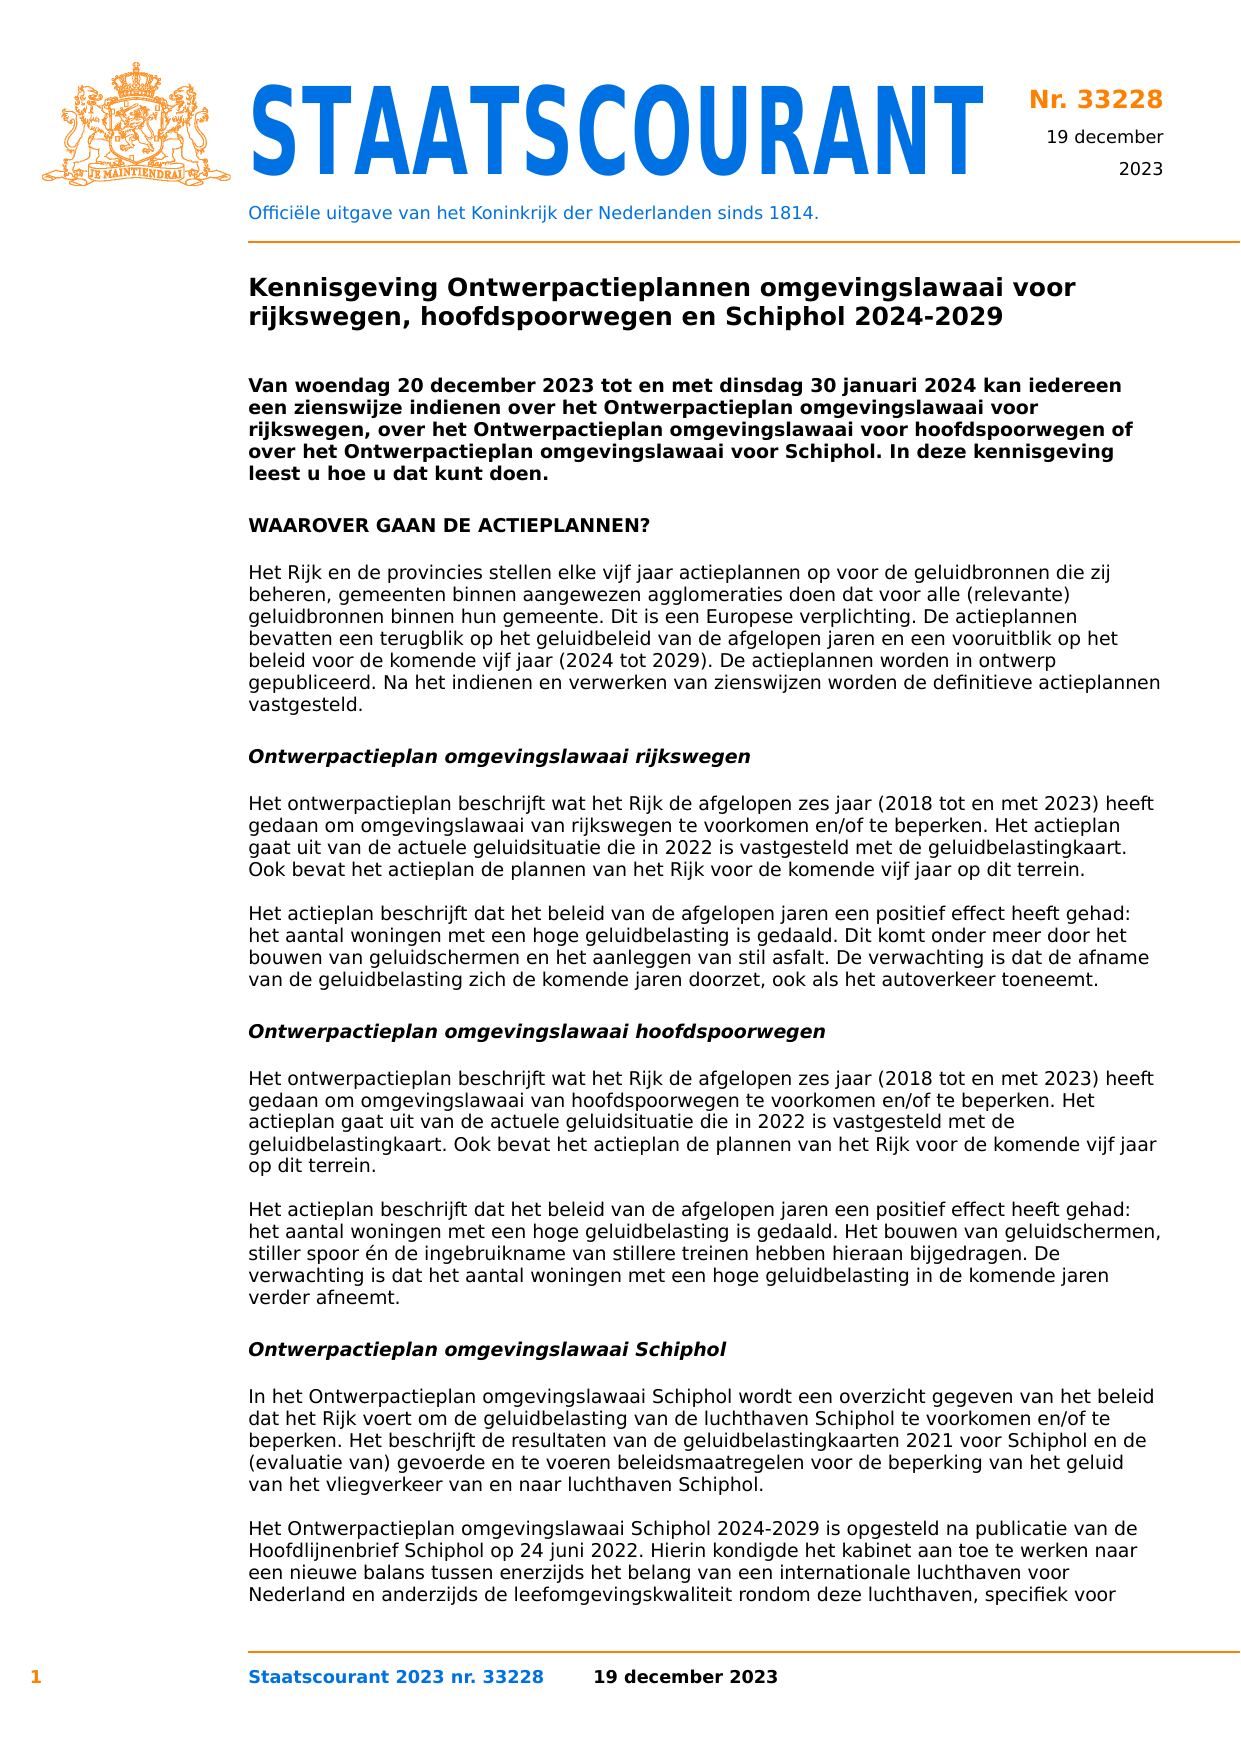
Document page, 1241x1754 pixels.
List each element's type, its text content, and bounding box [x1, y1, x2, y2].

text Het ontwerpactieplan beschrijft wat het Rijk de afgelopen zes jaar (2018 tot en met 2023) heeft gedaan om omgevingslawaai van hoofdspoorwegen te voorkomen en/of te beperken. Het actieplan gaat uit van de actuele geluidsituatie die in 2022 is vastgesteld met de geluidbelastingkaart. Ook bevat het actieplan de plannen van het Rijk voor de komende vijf jaar op dit terrein. [248, 1067, 1163, 1177]
table_cell 2023 [998, 153, 1240, 203]
subtitle Ontwerpactieplan omgevingslawaai rijkswegen [248, 746, 1163, 768]
table_header STAATSCOURANT [248, 62, 998, 203]
text Het ontwerpactieplan beschrijft wat het Rijk de afgelopen zes jaar (2018 tot en met 2023) heeft gedaan om omgevingslawaai van rijkswegen te voorkomen en/of te beperken. Het actieplan gaat uit van de actuele geluidsituatie die in 2022 is vastgesteld met de geluidbelastingkaart. Ook bevat het actieplan de plannen van het Rijk voor de komende vijf jaar op dit terrein. [248, 793, 1163, 881]
table_header Nr. 33228 [998, 62, 1240, 121]
subtitle Ontwerpactieplan omgevingslawaai Schiphol [248, 1339, 1163, 1361]
table_header [25, 62, 248, 241]
table_cell Officiële uitgave van het Koninkrijk der Nederlanden sinds 1814. [248, 203, 1240, 241]
text Het actieplan beschrijft dat het beleid van de afgelopen jaren een positief effect heeft gehad: het aantal woningen met een hoge geluidbelasting is gedaald. Dit komt onder meer door het bouwen van geluidschermen en het aanleggen van stil asfalt. De verwachting is dat de afname van de geluidbelasting zich de komende jaren doorzet, ook als het autoverkeer toeneemt. [248, 903, 1163, 991]
subtitle Ontwerpactieplan omgevingslawaai hoofdspoorwegen [248, 1021, 1163, 1042]
picture [41, 62, 231, 186]
subtitle WAAROVER GAAN DE ACTIEPLANNEN? [248, 515, 1163, 537]
subtitle Kennisgeving Ontwerpactieplannen omgevingslawaai voor rijkswegen, hoofdspoorwegen en Schiphol 2024-2029 [248, 273, 1163, 331]
text Van woendag 20 december 2023 tot en met dinsdag 30 januari 2024 kan iedereen een zienswijze indienen over het Ontwerpactieplan omgevingslawaai voor rijkswegen, over het Ontwerpactieplan omgevingslawaai voor hoofdspoorwegen of over het Ontwerpactieplan omgevingslawaai voor Schiphol. In deze kennisgeving leest u hoe u dat kunt doen. [248, 375, 1163, 485]
text In het Ontwerpactieplan omgevingslawaai Schiphol wordt een overzicht gegeven van het beleid dat het Rijk voert om de geluidbelasting van de luchthaven Schiphol te voorkomen en/of te beperken. Het beschrijft de resultaten van de geluidbelastingkaarten 2021 voor Schiphol en de (evaluatie van) gevoerde en te voeren beleidsmaatregelen voor de beperking van het geluid van het vliegverkeer van en naar luchthaven Schiphol. [248, 1386, 1163, 1496]
text Het Ontwerpactieplan omgevingslawaai Schiphol 2024-2029 is opgesteld na publicatie van de Hoofdlijnenbrief Schiphol op 24 juni 2022. Hierin kondigde het kabinet aan toe te werken naar een nieuwe balans tussen enerzijds het belang van een internationale luchthaven voor Nederland en anderzijds de leefomgevingskwaliteit rondom deze luchthaven, specifiek voor [248, 1518, 1163, 1606]
text Het actieplan beschrijft dat het beleid van de afgelopen jaren een positief effect heeft gehad: het aantal woningen met een hoge geluidbelasting is gedaald. Het bouwen van geluidschermen, stiller spoor én de ingebruikname van stillere treinen hebben hieraan bijgedragen. De verwachting is dat het aantal woningen met een hoge geluidbelasting in de komende jaren verder afneemt. [248, 1199, 1163, 1309]
table_cell 19 december [998, 121, 1240, 153]
text Het Rijk en de provincies stellen elke vijf jaar actieplannen op voor de geluidbronnen die zij beheren, gemeenten binnen aangewezen agglomeraties doen dat voor alle (relevante) geluidbronnen binnen hun gemeente. Dit is een Europese verplichting. De actieplannen bevatten een terugblik op het geluidbeleid van de afgelopen jaren en een vooruitblik op het beleid voor de komende vijf jaar (2024 tot 2029). De actieplannen worden in ontwerp gepubliceerd. Na het indienen en verwerken van zienswijzen worden de definitieve actieplannen vastgesteld. [248, 562, 1163, 716]
